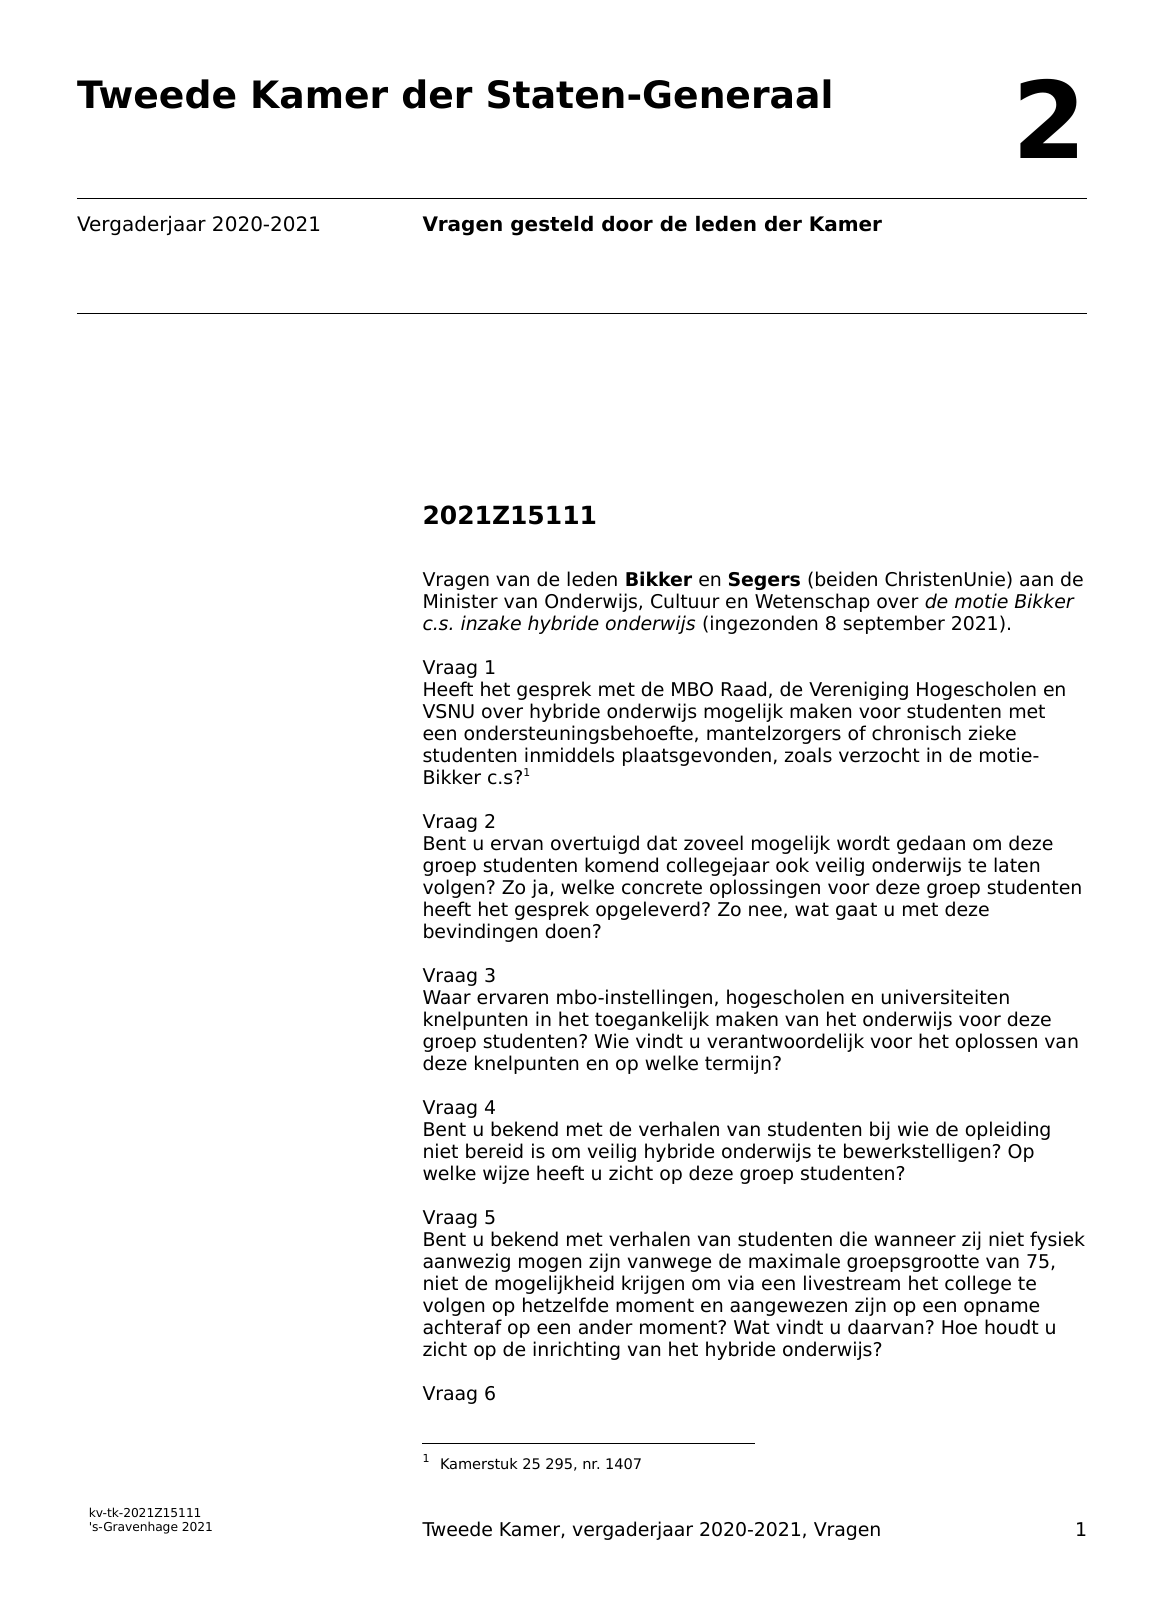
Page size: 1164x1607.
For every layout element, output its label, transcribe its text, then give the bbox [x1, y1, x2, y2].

text Vragen van de leden Bikker en Segers (beiden ChristenUnie) aan de Minister van Onderwijs, Cultuur en Wetenschap over de motie Bikker c.s. inzake hybride onderwijs (ingezonden 8 september 2021). [422, 569, 1087, 635]
table_cell Vergaderjaar 2020-2021 [77, 199, 422, 313]
table_header Tweede Kamer der Staten-Generaal [77, 59, 886, 198]
text Bent u bekend met verhalen van studenten die wanneer zij niet fysiek aanwezig mogen zijn vanwege de maximale groepsgrootte van 75, niet de mogelijkheid krijgen om via een livestream het college te volgen op hetzelfde moment en aangewezen zijn op een opname achteraf op een ander moment? Wat vindt u daarvan? Hoe houdt u zicht op de inrichting van het hybride onderwijs? [422, 1229, 1087, 1361]
text 2021Z15111 [422, 501, 1087, 531]
text Vraag 6 [422, 1383, 1087, 1405]
text Waar ervaren mbo-instellingen, hogescholen en universiteiten knelpunten in het toegankelijk maken van het onderwijs voor deze groep studenten? Wie vindt u verantwoordelijk voor het oplossen van deze knelpunten en op welke termijn? [422, 987, 1087, 1075]
text Vraag 1 [422, 657, 1087, 679]
text Bent u ervan overtuigd dat zoveel mogelijk wordt gedaan om deze groep studenten komend collegejaar ook veilig onderwijs te laten volgen? Zo ja, welke concrete oplossingen voor deze groep studenten heeft het gesprek opgeleverd? Zo nee, wat gaat u met deze bevindingen doen? [422, 833, 1087, 943]
text Heeft het gesprek met de MBO Raad, de Vereniging Hogescholen en VSNU over hybride onderwijs mogelijk maken voor studenten met een ondersteuningsbehoefte, mantelzorgers of chronisch zieke studenten inmiddels plaatsgevonden, zoals verzocht in de motie-Bikker c.s? [422, 679, 1087, 789]
text Vraag 5 [422, 1207, 1087, 1229]
text Bent u bekend met de verhalen van studenten bij wie de opleiding niet bereid is om veilig hybride onderwijs te bewerkstelligen? Op welke wijze heeft u zicht op deze groep studenten? [422, 1119, 1087, 1185]
table_header 2 [886, 59, 1087, 198]
text Vraag 2 [422, 811, 1087, 833]
text 's-Gravenhage 2021 [88, 1520, 323, 1534]
text Vraag 4 [422, 1097, 1087, 1119]
text Kamerstuk 25 295, nr. 1407 [422, 1452, 1087, 1474]
text kv-tk-2021Z15111 [88, 1506, 323, 1520]
table_cell Vragen gesteld door de leden der Kamer [422, 199, 1087, 313]
text Vraag 3 [422, 965, 1087, 987]
